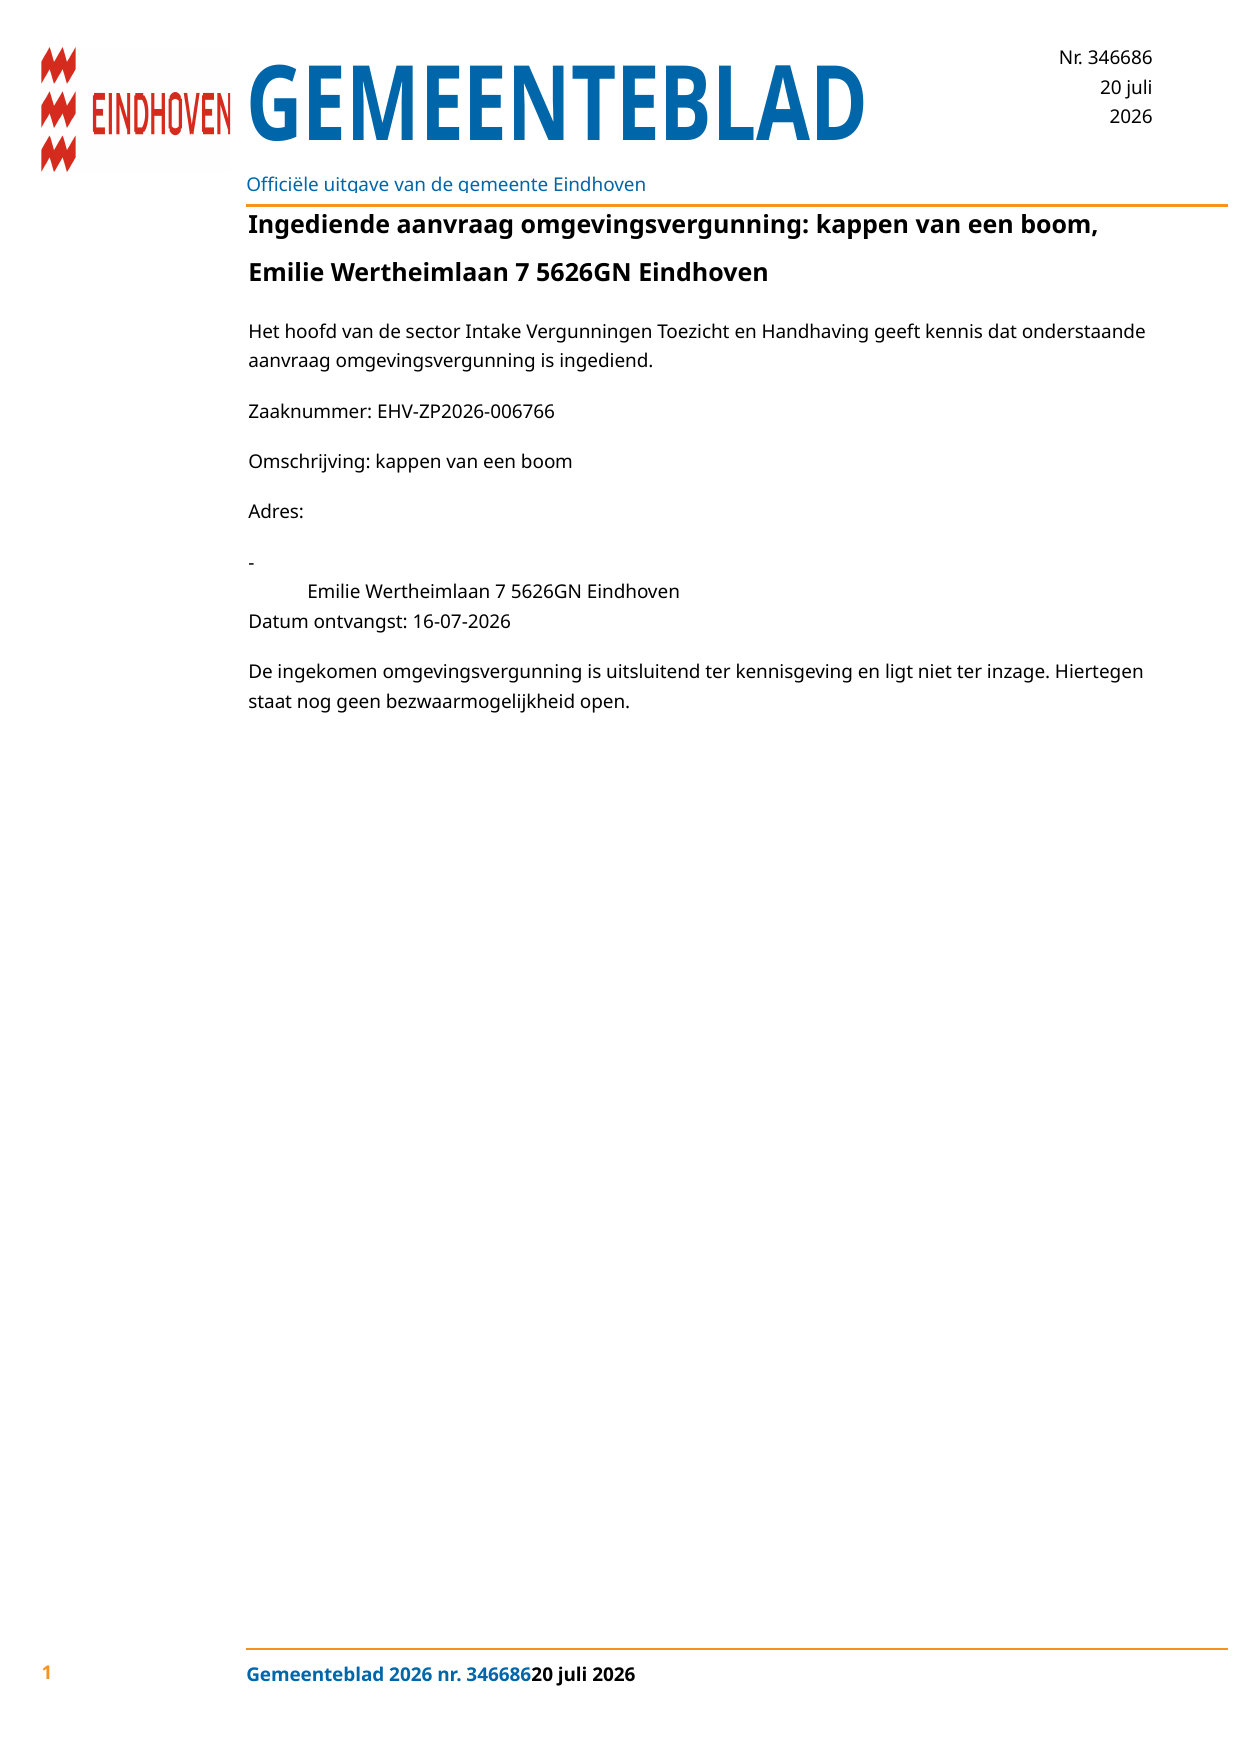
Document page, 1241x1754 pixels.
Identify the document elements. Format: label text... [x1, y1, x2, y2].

text Ingediende aanvraag omgevingsvergunning: kappen van een boom, Emilie Wertheimlaan 7 5626GN Eindhoven [248, 207, 1152, 288]
text Zaaknummer: EHV-ZP2026-006766 [248, 398, 1152, 424]
list Emilie Wertheimlaan 7 5626GN Eindhoven [248, 579, 1152, 604]
picture [41, 47, 231, 172]
text De ingekomen omgevingsvergunning is uitsluitend ter kennisgeving en ligt niet ter inzage. Hiertegen staat nog geen bezwaarmogelijkheid open. [248, 659, 1152, 714]
text Datum ontvangst: 16-07-2026 [248, 608, 1152, 634]
text Het hoofd van de sector Intake Vergunningen Toezicht en Handhaving geeft kennis dat onderstaande aanvraag omgevingsvergunning is ingediend. [248, 318, 1152, 373]
text Adres: [248, 499, 1152, 524]
text Omschrijving: kappen van een boom [248, 448, 1152, 474]
